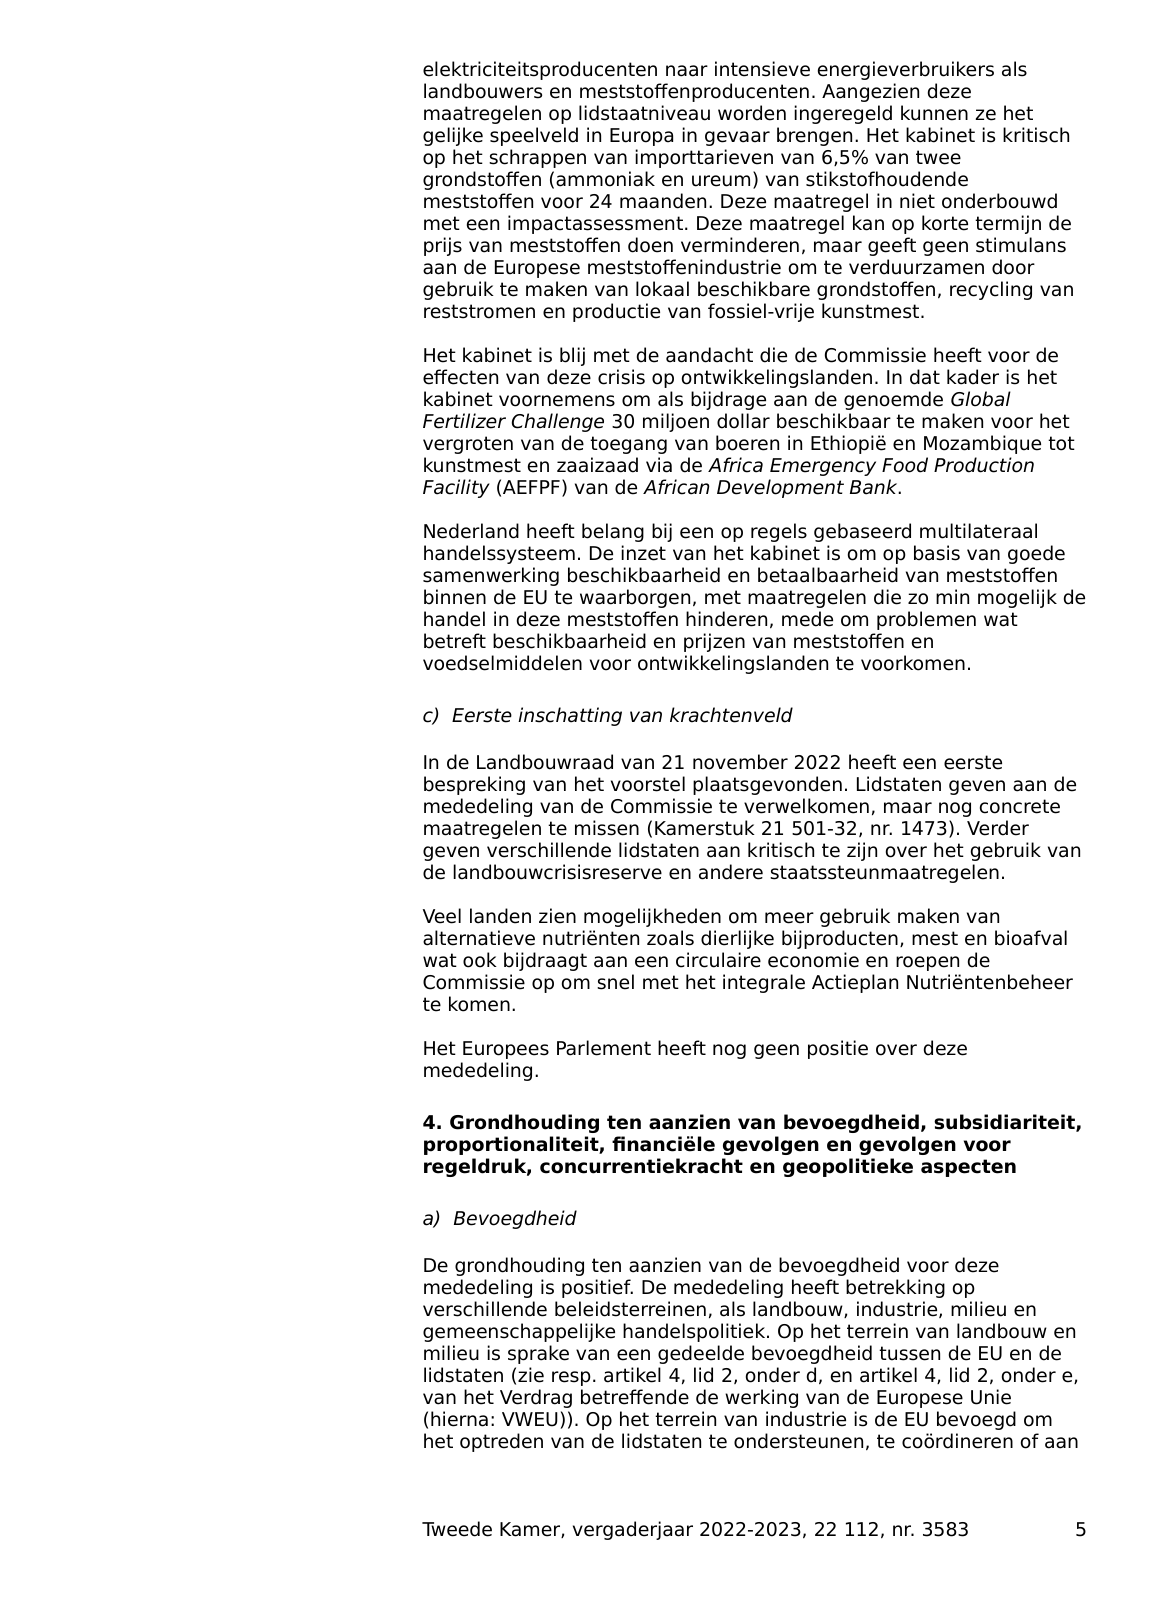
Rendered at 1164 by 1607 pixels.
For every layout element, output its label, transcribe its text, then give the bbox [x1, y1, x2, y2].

text elektriciteitsproducenten naar intensieve energieverbruikers als landbouwers en meststoffenproducenten. Aangezien deze maatregelen op lidstaatniveau worden ingeregeld kunnen ze het gelijke speelveld in Europa in gevaar brengen. Het kabinet is kritisch op het schrappen van importtarieven van 6,5% van twee grondstoffen (ammoniak en ureum) van stikstofhoudende meststoffen voor 24 maanden. Deze maatregel in niet onderbouwd met een impactassessment. Deze maatregel kan op korte termijn de prijs van meststoffen doen verminderen, maar geeft geen stimulans aan de Europese meststoffenindustrie om te verduurzamen door gebruik te maken van lokaal beschikbare grondstoffen, recycling van reststromen en productie van fossiel-vrije kunstmest. [422, 59, 1087, 323]
text Het Europees Parlement heeft nog geen positie over deze mededeling. [422, 1038, 1087, 1082]
text Het kabinet is blij met de aandacht die de Commissie heeft voor de effecten van deze crisis op ontwikkelingslanden. In dat kader is het kabinet voornemens om als bijdrage aan de genoemde Global Fertilizer Challenge 30 miljoen dollar beschikbaar te maken voor het vergroten van de toegang van boeren in Ethiopië en Mozambique tot kunstmest en zaaizaad via de Africa Emergency Food Production Facility (AEFPF) van de African Development Bank. [422, 345, 1087, 499]
subtitle c) Eerste inschatting van krachtenveld [422, 705, 1087, 727]
text De grondhouding ten aanzien van de bevoegdheid voor deze mededeling is positief. De mededeling heeft betrekking op verschillende beleidsterreinen, als landbouw, industrie, milieu en gemeenschappelijke handelspolitiek. Op het terrein van landbouw en milieu is sprake van een gedeelde bevoegdheid tussen de EU en de lidstaten (zie resp. artikel 4, lid 2, onder d, en artikel 4, lid 2, onder e, van het Verdrag betreffende de werking van de Europese Unie (hierna: VWEU)). Op het terrein van industrie is de EU bevoegd om het optreden van de lidstaten te ondersteunen, te coördineren of aan [422, 1255, 1087, 1453]
text Veel landen zien mogelijkheden om meer gebruik maken van alternatieve nutriënten zoals dierlijke bijproducten, mest en bioafval wat ook bijdraagt aan een circulaire economie en roepen de Commissie op om snel met het integrale Actieplan Nutriëntenbeheer te komen. [422, 906, 1087, 1016]
text In de Landbouwraad van 21 november 2022 heeft een eerste bespreking van het voorstel plaatsgevonden. Lidstaten geven aan de mededeling van de Commissie te verwelkomen, maar nog concrete maatregelen te missen (Kamerstuk 21 501-32, nr. 1473). Verder geven verschillende lidstaten aan kritisch te zijn over het gebruik van de landbouwcrisisreserve en andere staatssteunmaatregelen. [422, 752, 1087, 884]
text Nederland heeft belang bij een op regels gebaseerd multilateraal handelssysteem. De inzet van het kabinet is om op basis van goede samenwerking beschikbaarheid en betaalbaarheid van meststoffen binnen de EU te waarborgen, met maatregelen die zo min mogelijk de handel in deze meststoffen hinderen, mede om problemen wat betreft beschikbaarheid en prijzen van meststoffen en voedselmiddelen voor ontwikkelingslanden te voorkomen. [422, 521, 1087, 675]
subtitle a) Bevoegdheid [422, 1208, 1087, 1230]
subtitle 4. Grondhouding ten aanzien van bevoegdheid, subsidiariteit, proportionaliteit, financiële gevolgen en gevolgen voor regeldruk, concurrentiekracht en geopolitieke aspecten [422, 1112, 1087, 1178]
